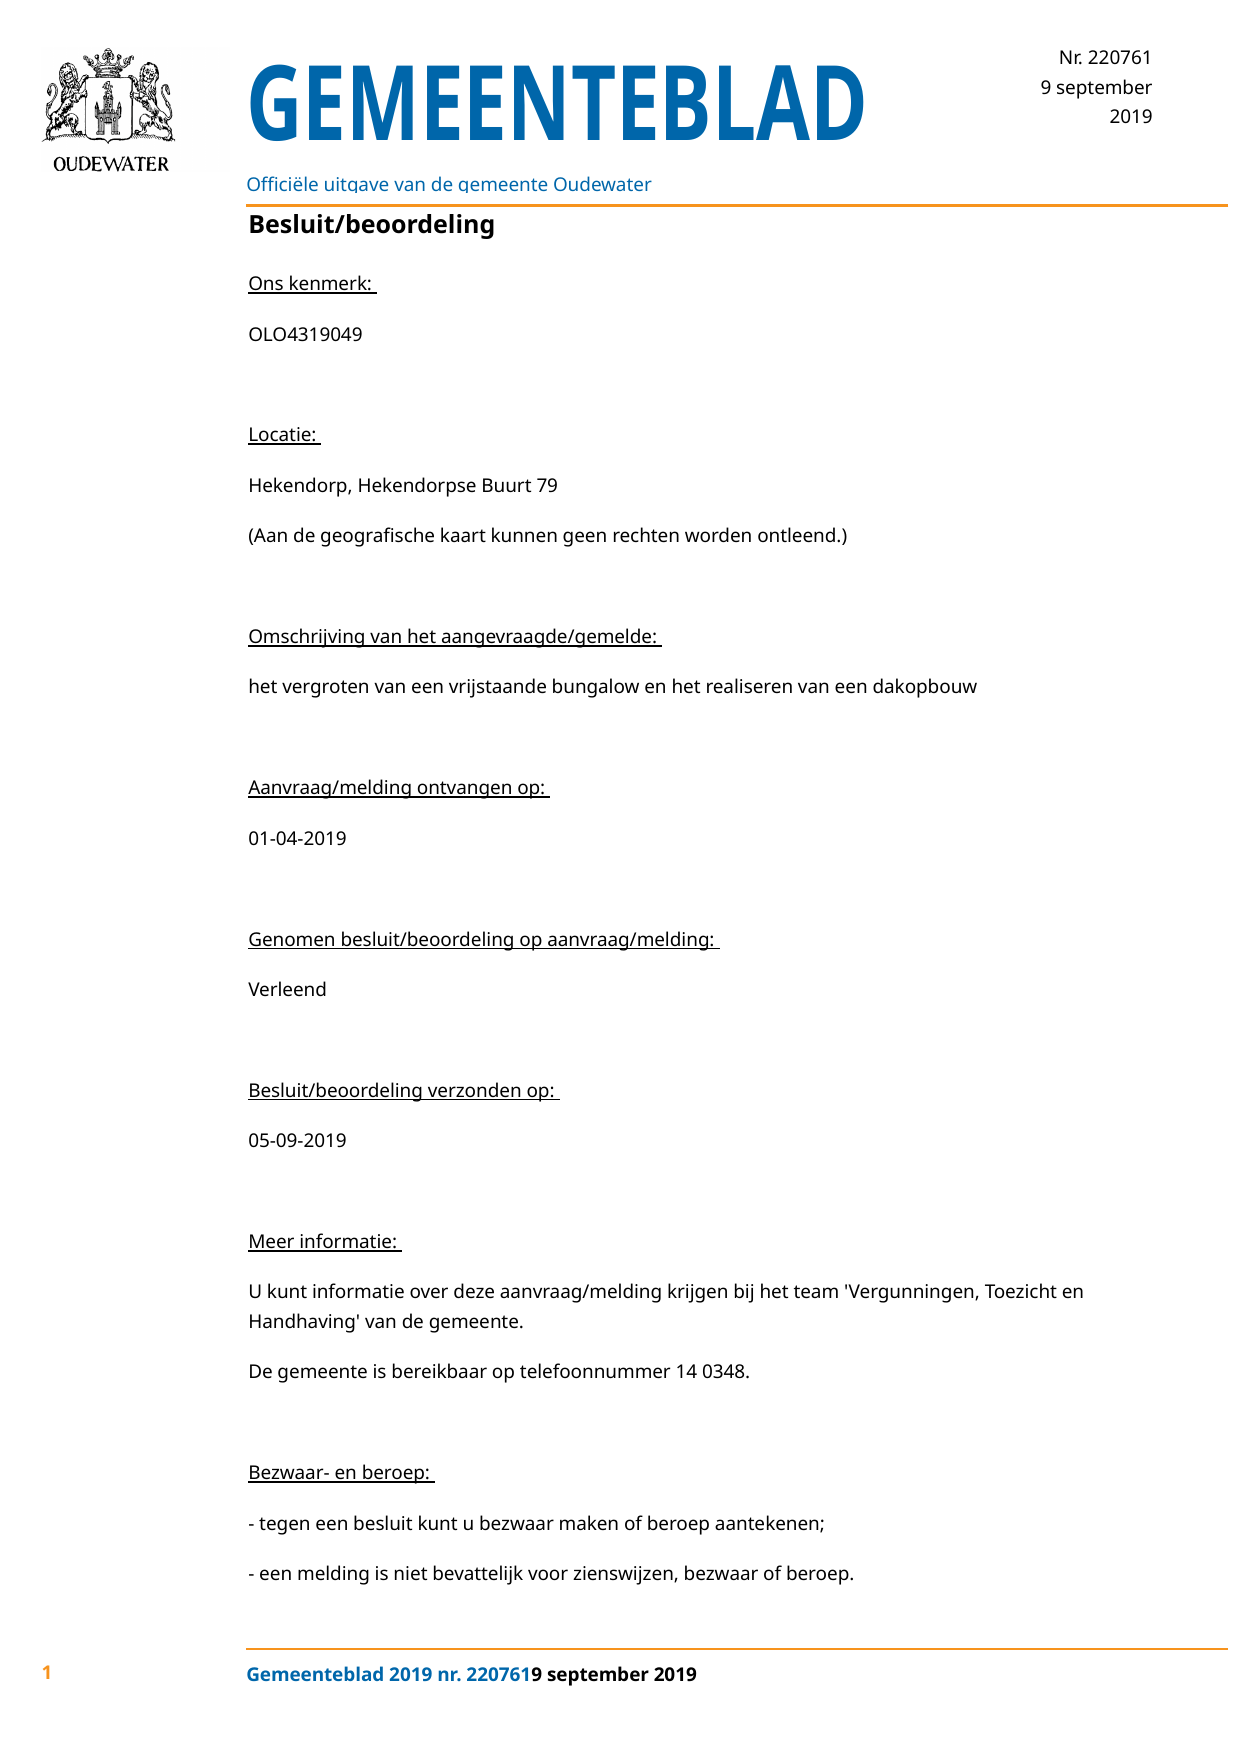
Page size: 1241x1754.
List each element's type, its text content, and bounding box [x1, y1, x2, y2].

text De gemeente is bereikbaar op telefoonnummer 14 0348. [248, 1359, 1152, 1384]
text Bezwaar- en beroep: [248, 1459, 1152, 1485]
text Verleend [248, 976, 1152, 1002]
text - een melding is niet bevattelijk voor zienswijzen, bezwaar of beroep. [248, 1560, 1152, 1586]
text Besluit/beoordeling verzonden op: [248, 1077, 1152, 1103]
picture [41, 47, 231, 172]
text Genomen besluit/beoordeling op aanvraag/melding: [248, 926, 1152, 951]
text Locatie: [248, 422, 1152, 447]
text - tegen een besluit kunt u bezwaar maken of beroep aantekenen; [248, 1510, 1152, 1536]
text Besluit/beoordeling [248, 207, 1152, 241]
text 05-09-2019 [248, 1127, 1152, 1153]
text OLO4319049 [248, 321, 1152, 346]
text Hekendorp, Hekendorpse Buurt 79 [248, 472, 1152, 498]
text het vergroten van een vrijstaande bungalow en het realiseren van een dakopbouw [248, 674, 1152, 699]
text Aanvraag/melding ontvangen op: [248, 774, 1152, 800]
text 01-04-2019 [248, 825, 1152, 851]
text Ons kenmerk: [248, 270, 1152, 296]
text (Aan de geografische kaart kunnen geen rechten worden ontleend.) [248, 522, 1152, 548]
text U kunt informatie over deze aanvraag/melding krijgen bij het team 'Vergunningen, Toezicht en Handhaving' van de gemeente. [248, 1279, 1152, 1334]
text Omschrijving van het aangevraagde/gemelde: [248, 623, 1152, 649]
text Meer informatie: [248, 1228, 1152, 1254]
